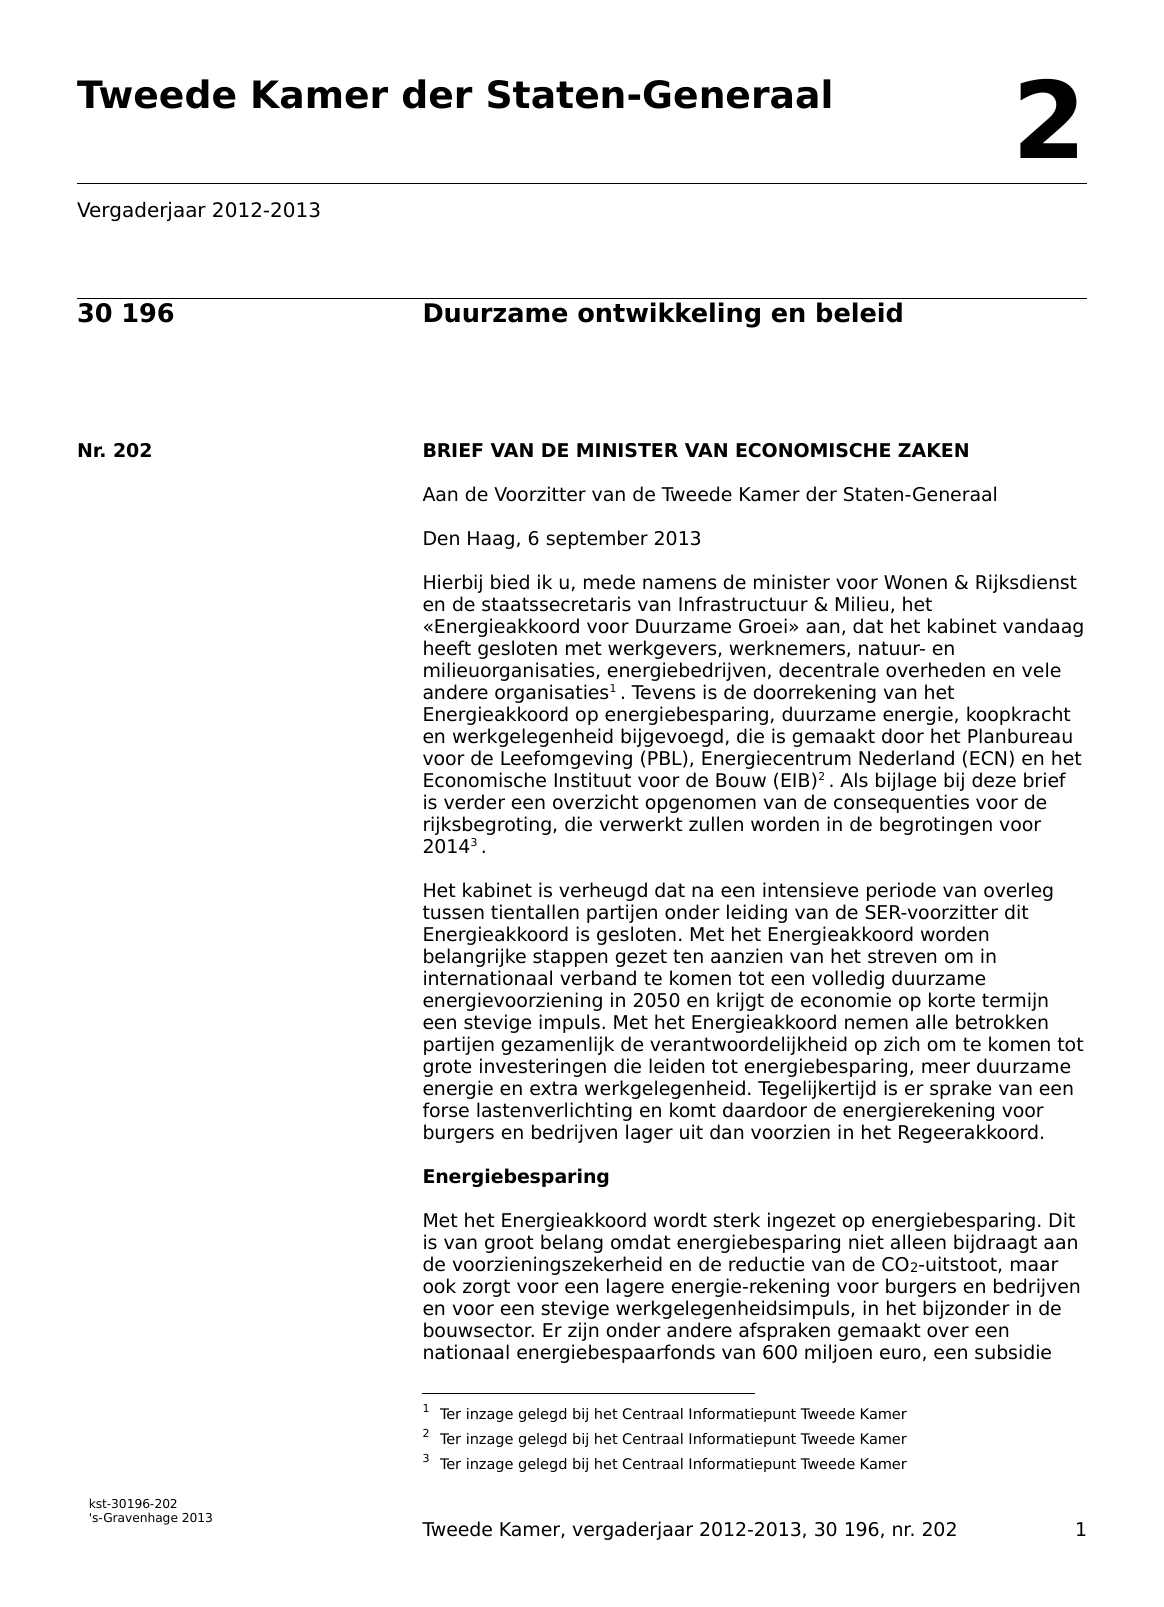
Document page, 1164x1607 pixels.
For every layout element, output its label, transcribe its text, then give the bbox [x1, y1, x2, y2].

text Het kabinet is verheugd dat na een intensieve periode van overleg tussen tientallen partijen onder leiding van de SER-voorzitter dit Energieakkoord is gesloten. Met het Energieakkoord worden belangrijke stappen gezet ten aanzien van het streven om in internationaal verband te komen tot een volledig duurzame energievoorziening in 2050 en krijgt de economie op korte termijn een stevige impuls. Met het Energieakkoord nemen alle betrokken partijen gezamenlijk de verantwoordelijkheid op zich om te komen tot grote investeringen die leiden tot energiebesparing, meer duurzame energie en extra werkgelegenheid. Tegelijkertijd is er sprake van een forse lastenverlichting en komt daardoor de energierekening voor burgers en bedrijven lager uit dan voorzien in het Regeerakkoord. [422, 880, 1087, 1144]
table_header Tweede Kamer der Staten-Generaal [77, 59, 886, 183]
text Hierbij bied ik u, mede namens de minister voor Wonen & Rijksdienst en de staatssecretaris van Infrastructuur & Milieu, het «Energieakkoord voor Duurzame Groei» aan, dat het kabinet vandaag heeft gesloten met werkgevers, werknemers, natuur- en milieuorganisaties, energiebedrijven, decentrale overheden en vele andere organisaties. Tevens is de doorrekening van het Energieakkoord op energiebesparing, duurzame energie, koopkracht en werkgelegenheid bijgevoegd, die is gemaakt door het Planbureau voor de Leefomgeving (PBL), Energiecentrum Nederland (ECN) en het Economische Instituut voor de Bouw (EIB). Als bijlage bij deze brief is verder een overzicht opgenomen van de consequenties voor de rijksbegroting, die verwerkt zullen worden in de begrotingen voor 2014. [422, 572, 1087, 858]
text kst-30196-202 [88, 1497, 323, 1511]
table_cell Vergaderjaar 2012-2013 [77, 184, 1087, 298]
text Ter inzage gelegd bij het Centraal Informatiepunt Tweede Kamer [422, 1427, 1087, 1449]
text Met het Energieakkoord wordt sterk ingezet op energiebesparing. Dit is van groot belang omdat energiebesparing niet alleen bijdraagt aan de voorzieningszekerheid en de reductie van de CO2-uitstoot, maar ook zorgt voor een lagere energie-rekening voor burgers en bedrijven en voor een stevige werkgelegenheidsimpuls, in het bijzonder in de bouwsector. Er zijn onder andere afspraken gemaakt over een nationaal energiebespaarfonds van 600 miljoen euro, een subsidie [422, 1210, 1087, 1364]
subtitle Energiebesparing [422, 1166, 1087, 1188]
subtitle Nr. 202 BRIEF VAN DE MINISTER VAN ECONOMISCHE ZAKEN [77, 440, 1087, 462]
text Den Haag, 6 september 2013 [422, 528, 1087, 550]
table_header 2 [886, 59, 1087, 183]
text 's-Gravenhage 2013 [88, 1511, 323, 1525]
subtitle 30 196 Duurzame ontwikkeling en beleid [77, 299, 1087, 329]
text Ter inzage gelegd bij het Centraal Informatiepunt Tweede Kamer [422, 1452, 1087, 1474]
text Ter inzage gelegd bij het Centraal Informatiepunt Tweede Kamer [422, 1402, 1087, 1424]
text Aan de Voorzitter van de Tweede Kamer der Staten-Generaal [422, 484, 1087, 506]
